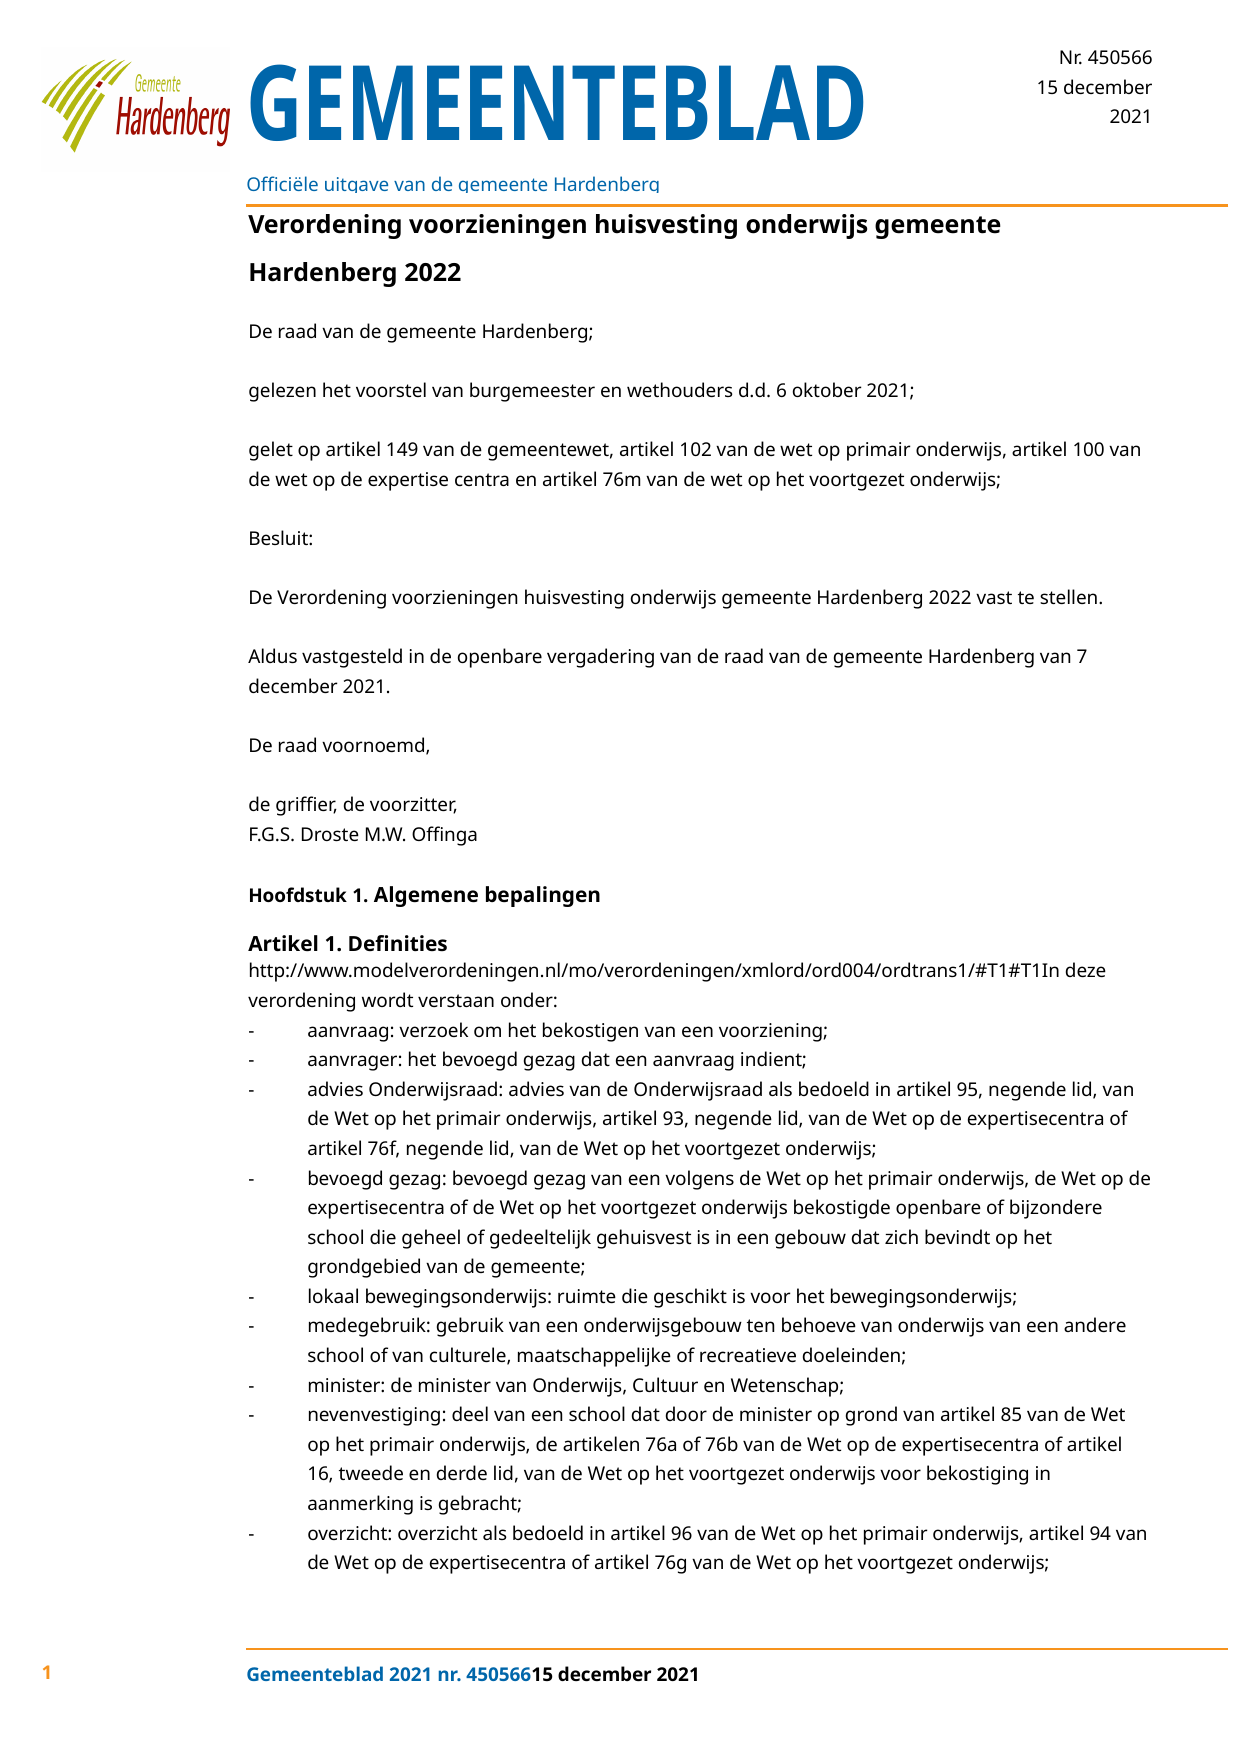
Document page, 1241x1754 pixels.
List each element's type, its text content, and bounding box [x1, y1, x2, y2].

text F.G.S. Droste M.W. Offinga [248, 821, 1152, 847]
text De raad van de gemeente Hardenberg; [248, 318, 1152, 344]
text Aldus vastgesteld in de openbare vergadering van de raad van de gemeente Hardenberg van 7 december 2021. [248, 643, 1152, 699]
text Verordening voorzieningen huisvesting onderwijs gemeente Hardenberg 2022 [248, 207, 1152, 288]
text Artikel 1. Definities [248, 929, 1152, 958]
text De raad voornoemd, [248, 732, 1152, 758]
text http://www.modelverordeningen.nl/mo/verordeningen/xmlord/ord004/ordtrans1/#T1#T1In deze verordening wordt verstaan onder: [248, 958, 1152, 1013]
text De Verordening voorzieningen huisvesting onderwijs gemeente Hardenberg 2022 vast te stellen. [248, 584, 1152, 610]
list aanvrager: het bevoegd gezag dat een aanvraag indient; [248, 1046, 1152, 1072]
list nevenvestiging: deel van een school dat door de minister op grond van artikel 85 van de Wet op het primair onderwijs, de artikelen 76a of 76b van de Wet op de expertisecentra of artikel 16, tweede en derde lid, van de Wet op het voortgezet onderwijs voor bekostiging in aanmerking is gebracht; [248, 1401, 1152, 1516]
list aanvraag: verzoek om het bekostigen van een voorziening; [248, 1017, 1152, 1043]
list advies Onderwijsraad: advies van de Onderwijsraad als bedoeld in artikel 95, negende lid, van de Wet op het primair onderwijs, artikel 93, negende lid, van de Wet op de expertisecentra of artikel 76f, negende lid, van de Wet op het voortgezet onderwijs; [248, 1076, 1152, 1161]
text Besluit: [248, 525, 1152, 551]
list minister: de minister van Onderwijs, Cultuur en Wetenschap; [248, 1372, 1152, 1398]
list medegebruik: gebruik van een onderwijsgebouw ten behoeve van onderwijs van een andere school of van culturele, maatschappelijke of recreatieve doeleinden; [248, 1313, 1152, 1368]
picture [41, 47, 231, 172]
text de griffier, de voorzitter, [248, 791, 1152, 817]
text gelezen het voorstel van burgemeester en wethouders d.d. 6 oktober 2021; [248, 377, 1152, 403]
list lokaal bewegingsonderwijs: ruimte die geschikt is voor het bewegingsonderwijs; [248, 1283, 1152, 1309]
text gelet op artikel 149 van de gemeentewet, artikel 102 van de wet op primair onderwijs, artikel 100 van de wet op de expertise centra en artikel 76m van de wet op het voortgezet onderwijs; [248, 436, 1152, 492]
list bevoegd gezag: bevoegd gezag van een volgens de Wet op het primair onderwijs, de Wet op de expertisecentra of de Wet op het voortgezet onderwijs bekostigde openbare of bijzondere school die geheel of gedeeltelijk gehuisvest is in een gebouw dat zich bevindt op het grondgebied van de gemeente; [248, 1165, 1152, 1279]
text Hoofdstuk 1. Algemene bepalingen [248, 880, 1152, 908]
list overzicht: overzicht als bedoeld in artikel 96 van de Wet op het primair onderwijs, artikel 94 van de Wet op de expertisecentra of artikel 76g van de Wet op het voortgezet onderwijs; [248, 1520, 1152, 1575]
